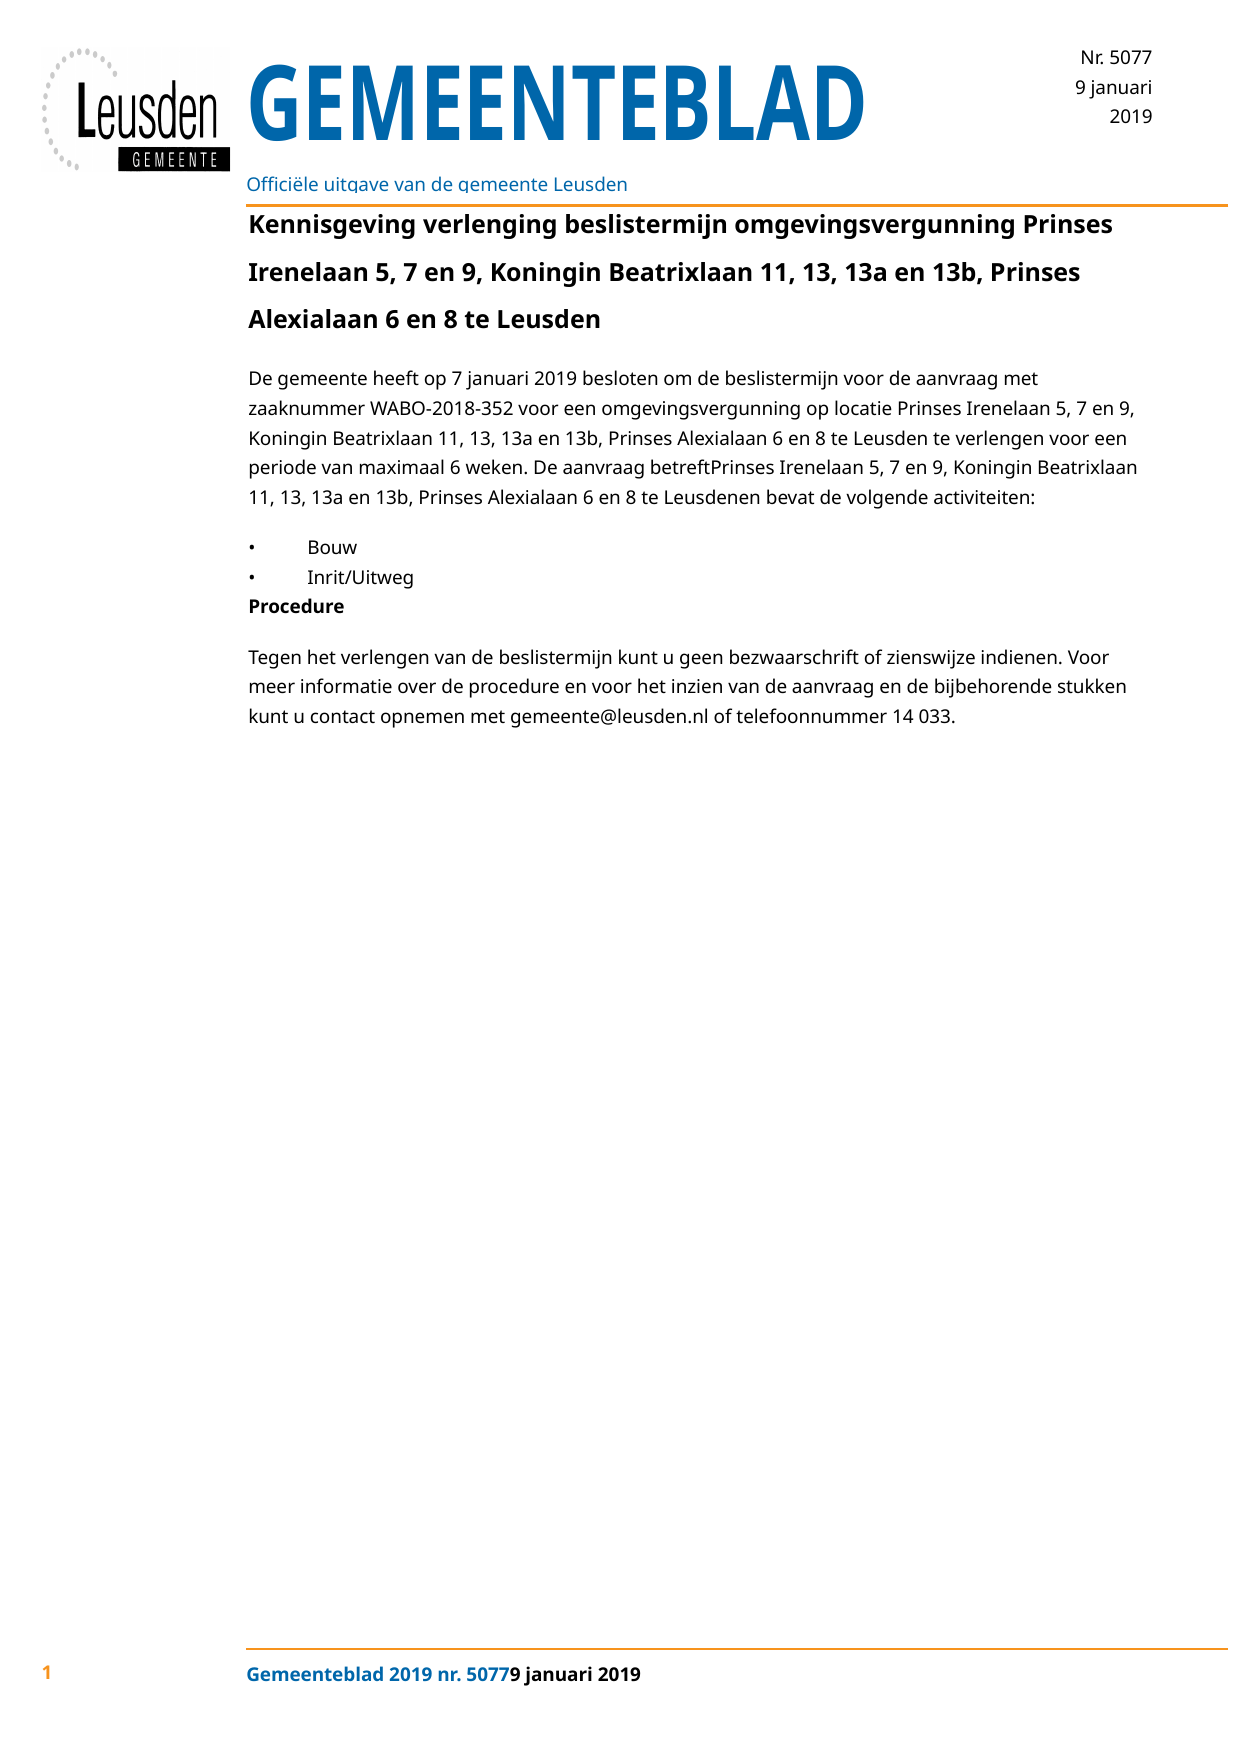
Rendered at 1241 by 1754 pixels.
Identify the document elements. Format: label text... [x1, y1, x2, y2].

list Bouw [248, 534, 1152, 560]
picture [41, 47, 231, 172]
text De gemeente heeft op 7 januari 2019 besloten om de beslistermijn voor de aanvraag met zaaknummer WABO-2018-352 voor een omgevingsvergunning op locatie Prinses Irenelaan 5, 7 en 9, Koningin Beatrixlaan 11, 13, 13a en 13b, Prinses Alexialaan 6 en 8 te Leusden te verlengen voor een periode van maximaal 6 weken. De aanvraag betreftPrinses Irenelaan 5, 7 en 9, Koningin Beatrixlaan 11, 13, 13a en 13b, Prinses Alexialaan 6 en 8 te Leusdenen bevat de volgende activiteiten: [248, 366, 1152, 509]
text Tegen het verlengen van de beslistermijn kunt u geen bezwaarschrift of zienswijze indienen. Voor meer informatie over de procedure en voor het inzien van de aanvraag en de bijbehorende stukken kunt u contact opnemen met gemeente@leusden.nl of telefoonnummer 14 033. [248, 644, 1152, 729]
text Kennisgeving verlenging beslistermijn omgevingsvergunning Prinses Irenelaan 5, 7 en 9, Koningin Beatrixlaan 11, 13, 13a en 13b, Prinses Alexialaan 6 en 8 te Leusden [248, 207, 1152, 336]
list Inrit/Uitweg [248, 564, 1152, 589]
text Procedure [248, 593, 1152, 619]
